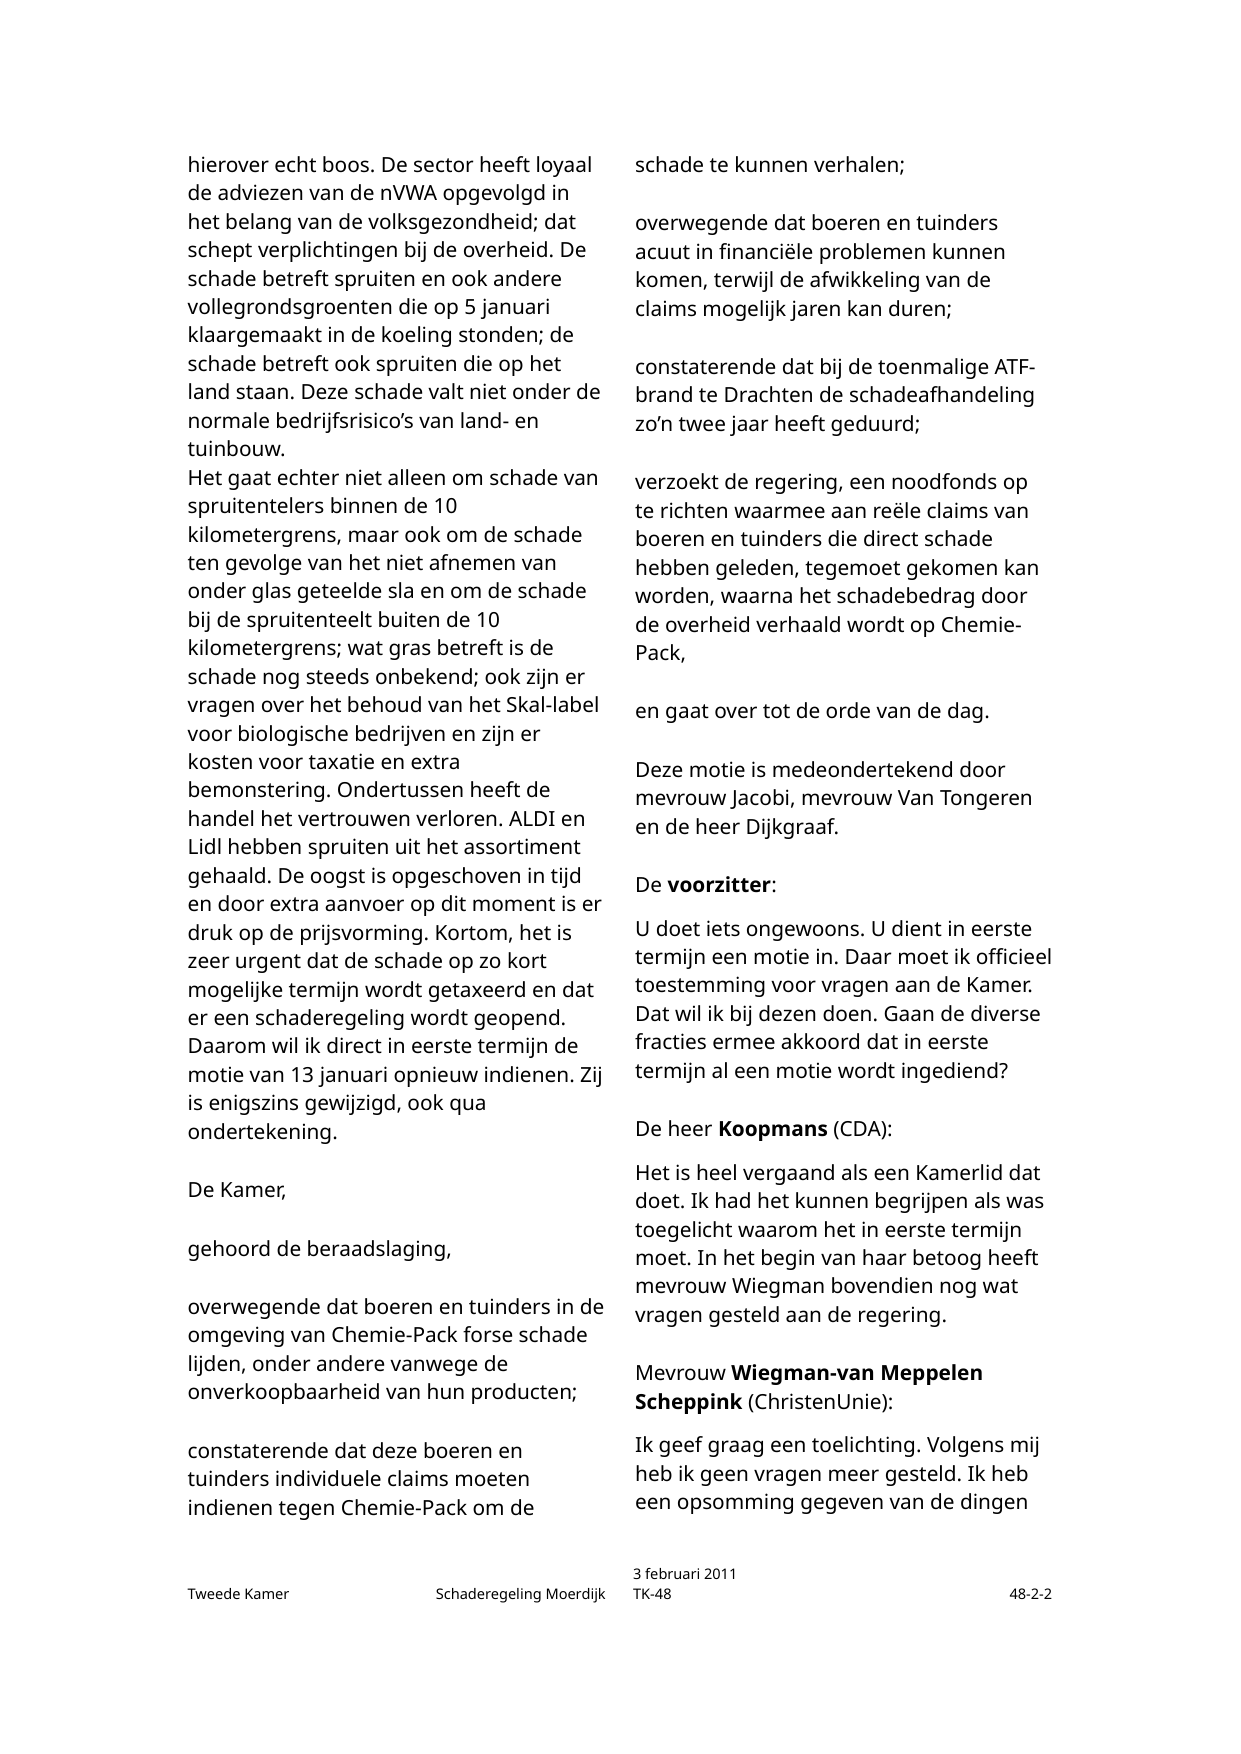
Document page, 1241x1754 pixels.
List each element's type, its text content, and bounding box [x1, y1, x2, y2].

text Ik geef graag een toelichting. Volgens mij heb ik geen vragen meer gesteld. Ik heb een opsomming gegeven van de dingen [635, 1430, 1053, 1516]
text De voorzitter: [635, 870, 1053, 899]
text De Kamer, [187, 1175, 605, 1204]
text Het is heel vergaand als een Kamerlid dat doet. Ik had het kunnen begrijpen als was toegelicht waarom het in eerste termijn moet. In het begin van haar betoog heeft mevrouw Wiegman bovendien nog wat vragen gesteld aan de regering. [635, 1158, 1053, 1328]
text en gaat over tot de orde van de dag. [635, 697, 1053, 725]
text verzoekt de regering, een noodfonds op te richten waarmee aan reële claims van boeren en tuinders die direct schade hebben geleden, tegemoet gekomen kan worden, waarna het schadebedrag door de overheid verhaald wordt op Chemie-Pack, [635, 467, 1053, 667]
text hierover echt boos. De sector heeft loyaal de adviezen van de nVWA opgevolgd in het belang van de volksgezondheid; dat schept verplichtingen bij de overheid. De schade betreft spruiten en ook andere vollegrondsgroenten die op 5 januari klaargemaakt in de koeling stonden; de schade betreft ook spruiten die op het land staan. Deze schade valt niet onder de normale bedrijfsrisico’s van land- en tuinbouw. [187, 150, 605, 463]
text U doet iets ongewoons. U dient in eerste termijn een motie in. Daar moet ik officieel toestemming voor vragen aan de Kamer. Dat wil ik bij dezen doen. Gaan de diverse fracties ermee akkoord dat in eerste termijn al een motie wordt ingediend? [635, 914, 1053, 1084]
text overwegende dat boeren en tuinders in de omgeving van Chemie-Pack forse schade lijden, onder andere vanwege de onverkoopbaarheid van hun producten; [187, 1292, 605, 1406]
text constaterende dat bij de toenmalige ATF-brand te Drachten de schadeafhandeling zo’n twee jaar heeft geduurd; [635, 352, 1053, 437]
text De heer Koopmans (CDA): [635, 1114, 1053, 1143]
text Mevrouw Wiegman-van Meppelen Scheppink (ChristenUnie): [635, 1358, 1053, 1415]
text overwegende dat boeren en tuinders acuut in financiële problemen kunnen komen, terwijl de afwikkeling van de claims mogelijk jaren kan duren; [635, 208, 1053, 322]
text Deze motie is medeondertekend door mevrouw Jacobi, mevrouw Van Tongeren en de heer Dijkgraaf. [635, 755, 1053, 840]
text schade te kunnen verhalen; [635, 150, 1053, 178]
text constaterende dat deze boeren en tuinders individuele claims moeten indienen tegen Chemie-Pack om de [187, 1436, 605, 1521]
text Het gaat echter niet alleen om schade van spruitentelers binnen de 10 kilometergrens, maar ook om de schade ten gevolge van het niet afnemen van onder glas geteelde sla en om de schade bij de spruitenteelt buiten de 10 kilometergrens; wat gras betreft is de schade nog steeds onbekend; ook zijn er vragen over het behoud van het Skal-label voor biologische bedrijven en zijn er kosten voor taxatie en extra bemonstering. Ondertussen heeft de handel het vertrouwen verloren. ALDI en Lidl hebben spruiten uit het assortiment gehaald. De oogst is opgeschoven in tijd en door extra aanvoer op dit moment is er druk op de prijsvorming. Kortom, het is zeer urgent dat de schade op zo kort mogelijke termijn wordt getaxeerd en dat er een schaderegeling wordt geopend. Daarom wil ik direct in eerste termijn de motie van 13 januari opnieuw indienen. Zij is enigszins gewijzigd, ook qua ondertekening. [187, 463, 605, 1145]
text gehoord de beraadslaging, [187, 1234, 605, 1262]
